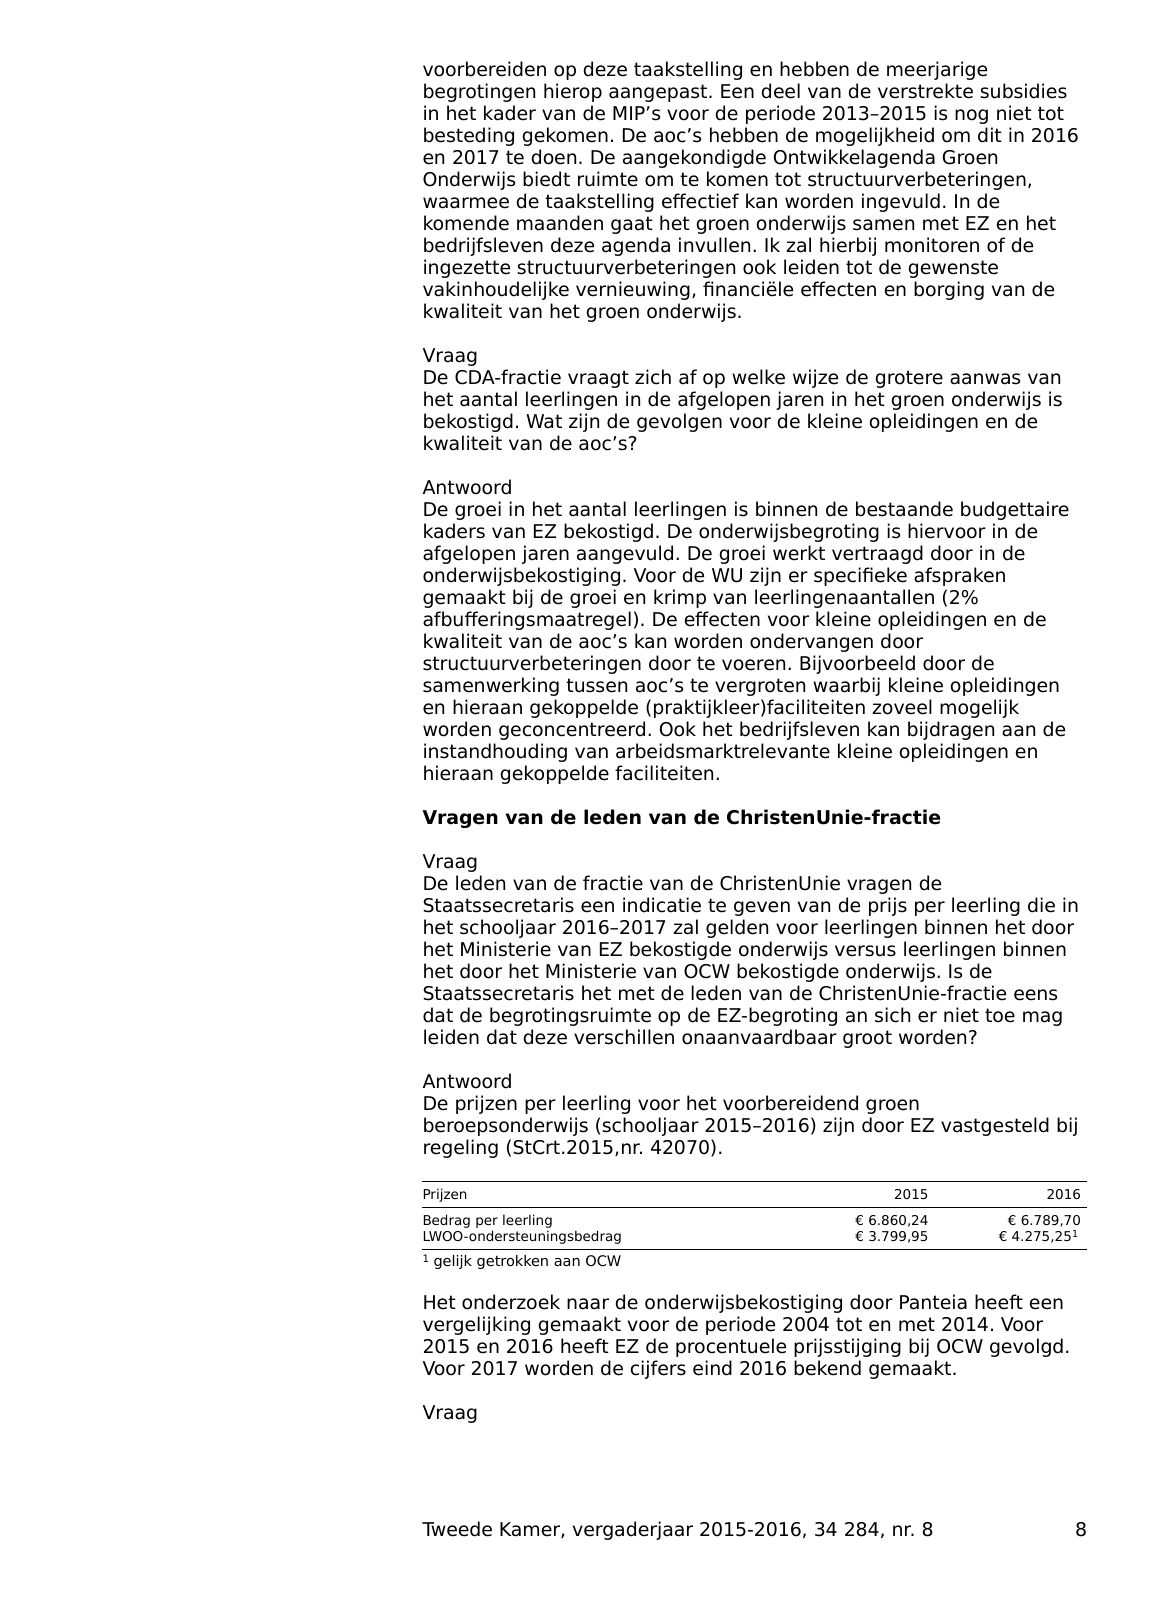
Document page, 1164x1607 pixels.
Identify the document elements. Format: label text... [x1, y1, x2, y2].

text De leden van de fractie van de ChristenUnie vragen de Staatssecretaris een indicatie te geven van de prijs per leerling die in het schooljaar 2016–2017 zal gelden voor leerlingen binnen het door het Ministerie van EZ bekostigde onderwijs versus leerlingen binnen het door het Ministerie van OCW bekostigde onderwijs. Is de Staatssecretaris het met de leden van de ChristenUnie-fractie eens dat de begrotingsruimte op de EZ-begroting an sich er niet toe mag leiden dat deze verschillen onaanvaardbaar groot worden? [422, 873, 1087, 1049]
table_cell € 6.860,24 [767, 1208, 934, 1228]
text Vraag [422, 851, 1087, 873]
text Vraag [422, 345, 1087, 367]
table_header 2015 [767, 1182, 934, 1207]
table_cell Bedrag per leerling [422, 1208, 767, 1228]
text De groei in het aantal leerlingen is binnen de bestaande budgettaire kaders van EZ bekostigd. De onderwijsbegroting is hiervoor in de afgelopen jaren aangevuld. De groei werkt vertraagd door in de onderwijsbekostiging. Voor de WU zijn er specifieke afspraken gemaakt bij de groei en krimp van leerlingenaantallen (2% afbufferingsmaatregel). De effecten voor kleine opleidingen en de kwaliteit van de aoc’s kan worden ondervangen door structuurverbeteringen door te voeren. Bijvoorbeeld door de samenwerking tussen aoc’s te vergroten waarbij kleine opleidingen en hieraan gekoppelde (praktijkleer)faciliteiten zoveel mogelijk worden geconcentreerd. Ook het bedrijfsleven kan bijdragen aan de instandhouding van arbeidsmarktrelevante kleine opleidingen en hieraan gekoppelde faciliteiten. [422, 499, 1087, 785]
text Het onderzoek naar de onderwijsbekostiging door Panteia heeft een vergelijking gemaakt voor de periode 2004 tot en met 2014. Voor 2015 en 2016 heeft EZ de procentuele prijsstijging bij OCW gevolgd. Voor 2017 worden de cijfers eind 2016 bekend gemaakt. [422, 1292, 1087, 1380]
table_cell € 4.275,251 [934, 1229, 1087, 1249]
text De prijzen per leerling voor het voorbereidend groen beroepsonderwijs (schooljaar 2015–2016) zijn door EZ vastgesteld bij regeling (StCrt.2015,nr. 42070). [422, 1093, 1087, 1159]
text voorbereiden op deze taakstelling en hebben de meerjarige begrotingen hierop aangepast. Een deel van de verstrekte subsidies in het kader van de MIP’s voor de periode 2013–2015 is nog niet tot besteding gekomen. De aoc’s hebben de mogelijkheid om dit in 2016 en 2017 te doen. De aangekondigde Ontwikkelagenda Groen Onderwijs biedt ruimte om te komen tot structuurverbeteringen, waarmee de taakstelling effectief kan worden ingevuld. In de komende maanden gaat het groen onderwijs samen met EZ en het bedrijfsleven deze agenda invullen. Ik zal hierbij monitoren of de ingezette structuurverbeteringen ook leiden tot de gewenste vakinhoudelijke vernieuwing, financiële effecten en borging van de kwaliteit van het groen onderwijs. [422, 59, 1087, 323]
text Antwoord [422, 1071, 1087, 1093]
text De CDA-fractie vraagt zich af op welke wijze de grotere aanwas van het aantal leerlingen in de afgelopen jaren in het groen onderwijs is bekostigd. Wat zijn de gevolgen voor de kleine opleidingen en de kwaliteit van de aoc’s? [422, 367, 1087, 455]
table_header Prijzen [422, 1182, 767, 1207]
text Vraag [422, 1402, 1087, 1424]
table_cell LWOO-ondersteuningsbedrag [422, 1229, 767, 1249]
text Antwoord [422, 477, 1087, 499]
subtitle Vragen van de leden van de ChristenUnie-fractie [422, 807, 1087, 829]
table_header 2016 [934, 1182, 1087, 1207]
table_cell 1 gelijk getrokken aan OCW [422, 1250, 1087, 1270]
table_cell € 3.799,95 [767, 1229, 934, 1249]
table_cell € 6.789,70 [934, 1208, 1087, 1228]
